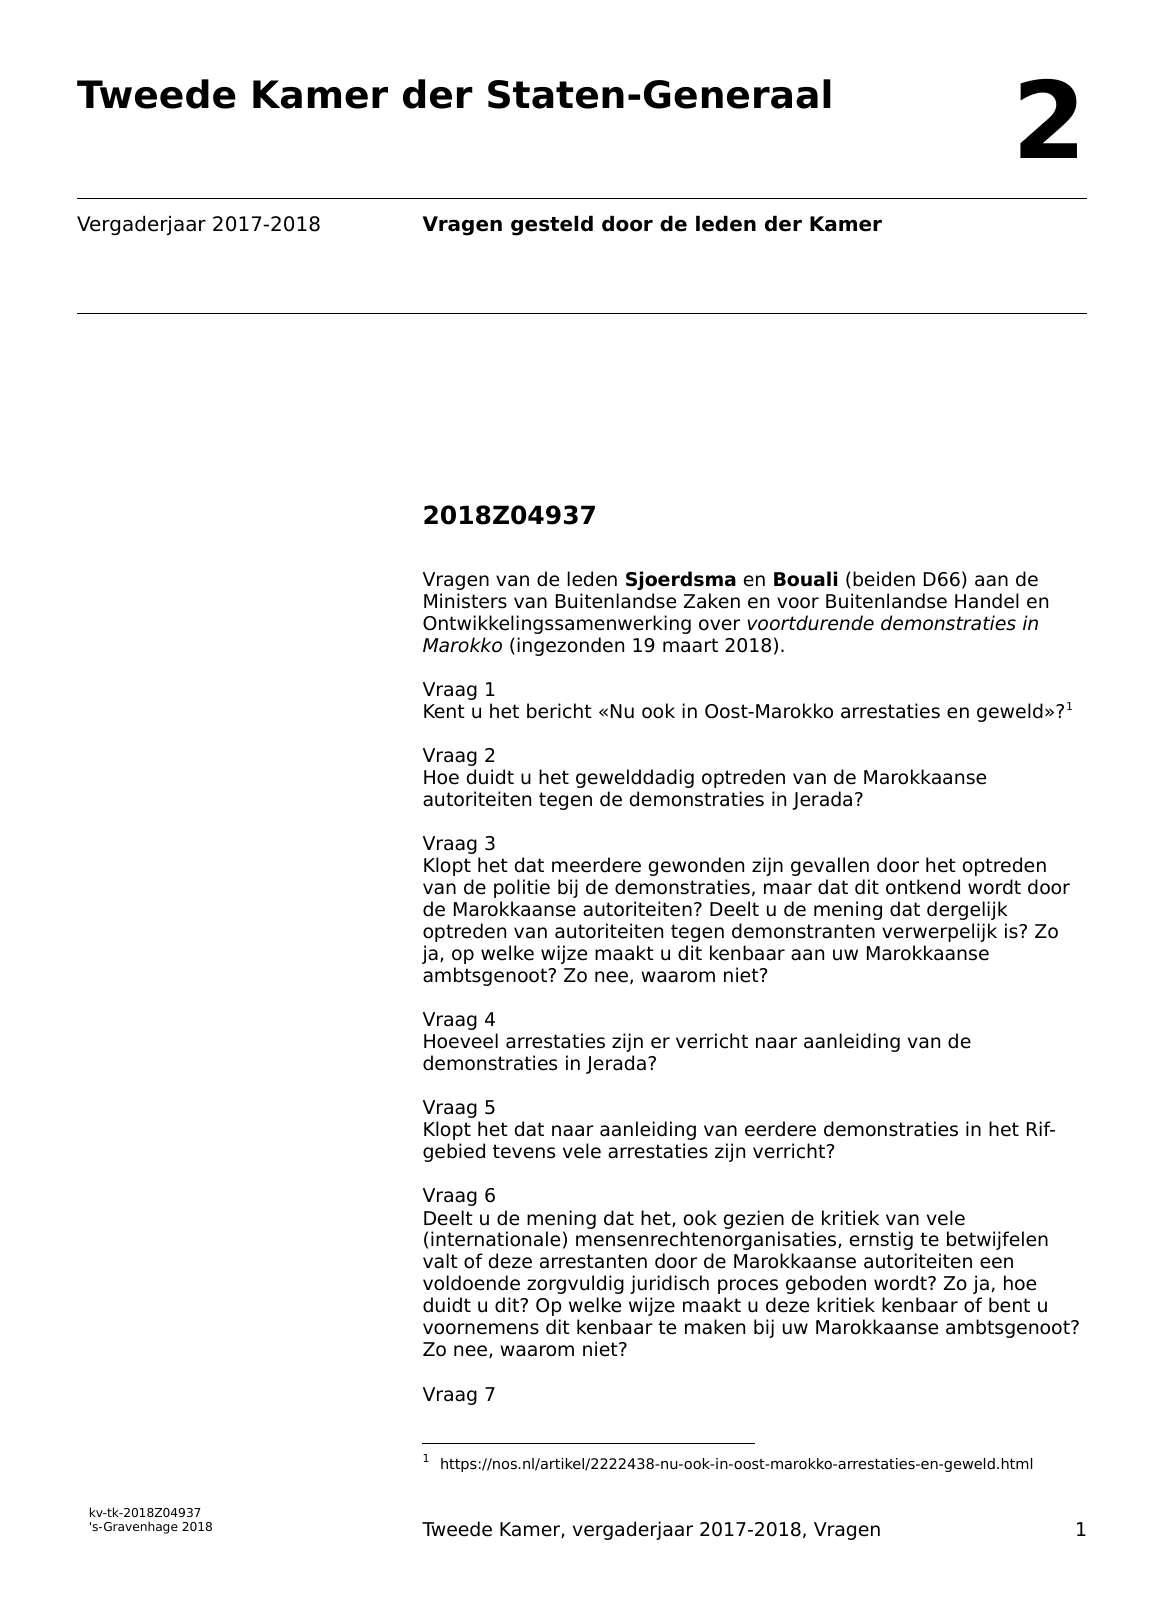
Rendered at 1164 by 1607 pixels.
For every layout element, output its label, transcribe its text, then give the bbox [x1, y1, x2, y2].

text Vraag 3 [422, 833, 1087, 855]
text Vraag 4 [422, 1009, 1087, 1031]
table_cell Vragen gesteld door de leden der Kamer [422, 199, 1087, 313]
text Hoe duidt u het gewelddadig optreden van de Marokkaanse autoriteiten tegen de demonstraties in Jerada? [422, 767, 1087, 811]
table_header 2 [886, 59, 1087, 198]
text Vraag 1 [422, 679, 1087, 701]
text Vraag 6 [422, 1185, 1087, 1207]
table_cell Vergaderjaar 2017-2018 [77, 199, 422, 313]
text Vraag 7 [422, 1383, 1087, 1405]
text Kent u het bericht «Nu ook in Oost-Marokko arrestaties en geweld»? [422, 701, 1087, 723]
text 's-Gravenhage 2018 [88, 1520, 323, 1534]
text Vraag 5 [422, 1097, 1087, 1119]
text https://nos.nl/artikel/2222438-nu-ook-in-oost-marokko-arrestaties-en-geweld.html [422, 1452, 1087, 1474]
text Vragen van de leden Sjoerdsma en Bouali (beiden D66) aan de Ministers van Buitenlandse Zaken en voor Buitenlandse Handel en Ontwikkelingssamenwerking over voortdurende demonstraties in Marokko (ingezonden 19 maart 2018). [422, 569, 1087, 657]
text kv-tk-2018Z04937 [88, 1506, 323, 1520]
text Vraag 2 [422, 745, 1087, 767]
text Klopt het dat meerdere gewonden zijn gevallen door het optreden van de politie bij de demonstraties, maar dat dit ontkend wordt door de Marokkaanse autoriteiten? Deelt u de mening dat dergelijk optreden van autoriteiten tegen demonstranten verwerpelijk is? Zo ja, op welke wijze maakt u dit kenbaar aan uw Marokkaanse ambtsgenoot? Zo nee, waarom niet? [422, 855, 1087, 987]
table_header Tweede Kamer der Staten-Generaal [77, 59, 886, 198]
text 2018Z04937 [422, 501, 1087, 531]
text Klopt het dat naar aanleiding van eerdere demonstraties in het Rif-gebied tevens vele arrestaties zijn verricht? [422, 1119, 1087, 1163]
text Deelt u de mening dat het, ook gezien de kritiek van vele (internationale) mensenrechtenorganisaties, ernstig te betwijfelen valt of deze arrestanten door de Marokkaanse autoriteiten een voldoende zorgvuldig juridisch proces geboden wordt? Zo ja, hoe duidt u dit? Op welke wijze maakt u deze kritiek kenbaar of bent u voornemens dit kenbaar te maken bij uw Marokkaanse ambtsgenoot? Zo nee, waarom niet? [422, 1207, 1087, 1361]
text Hoeveel arrestaties zijn er verricht naar aanleiding van de demonstraties in Jerada? [422, 1031, 1087, 1075]
